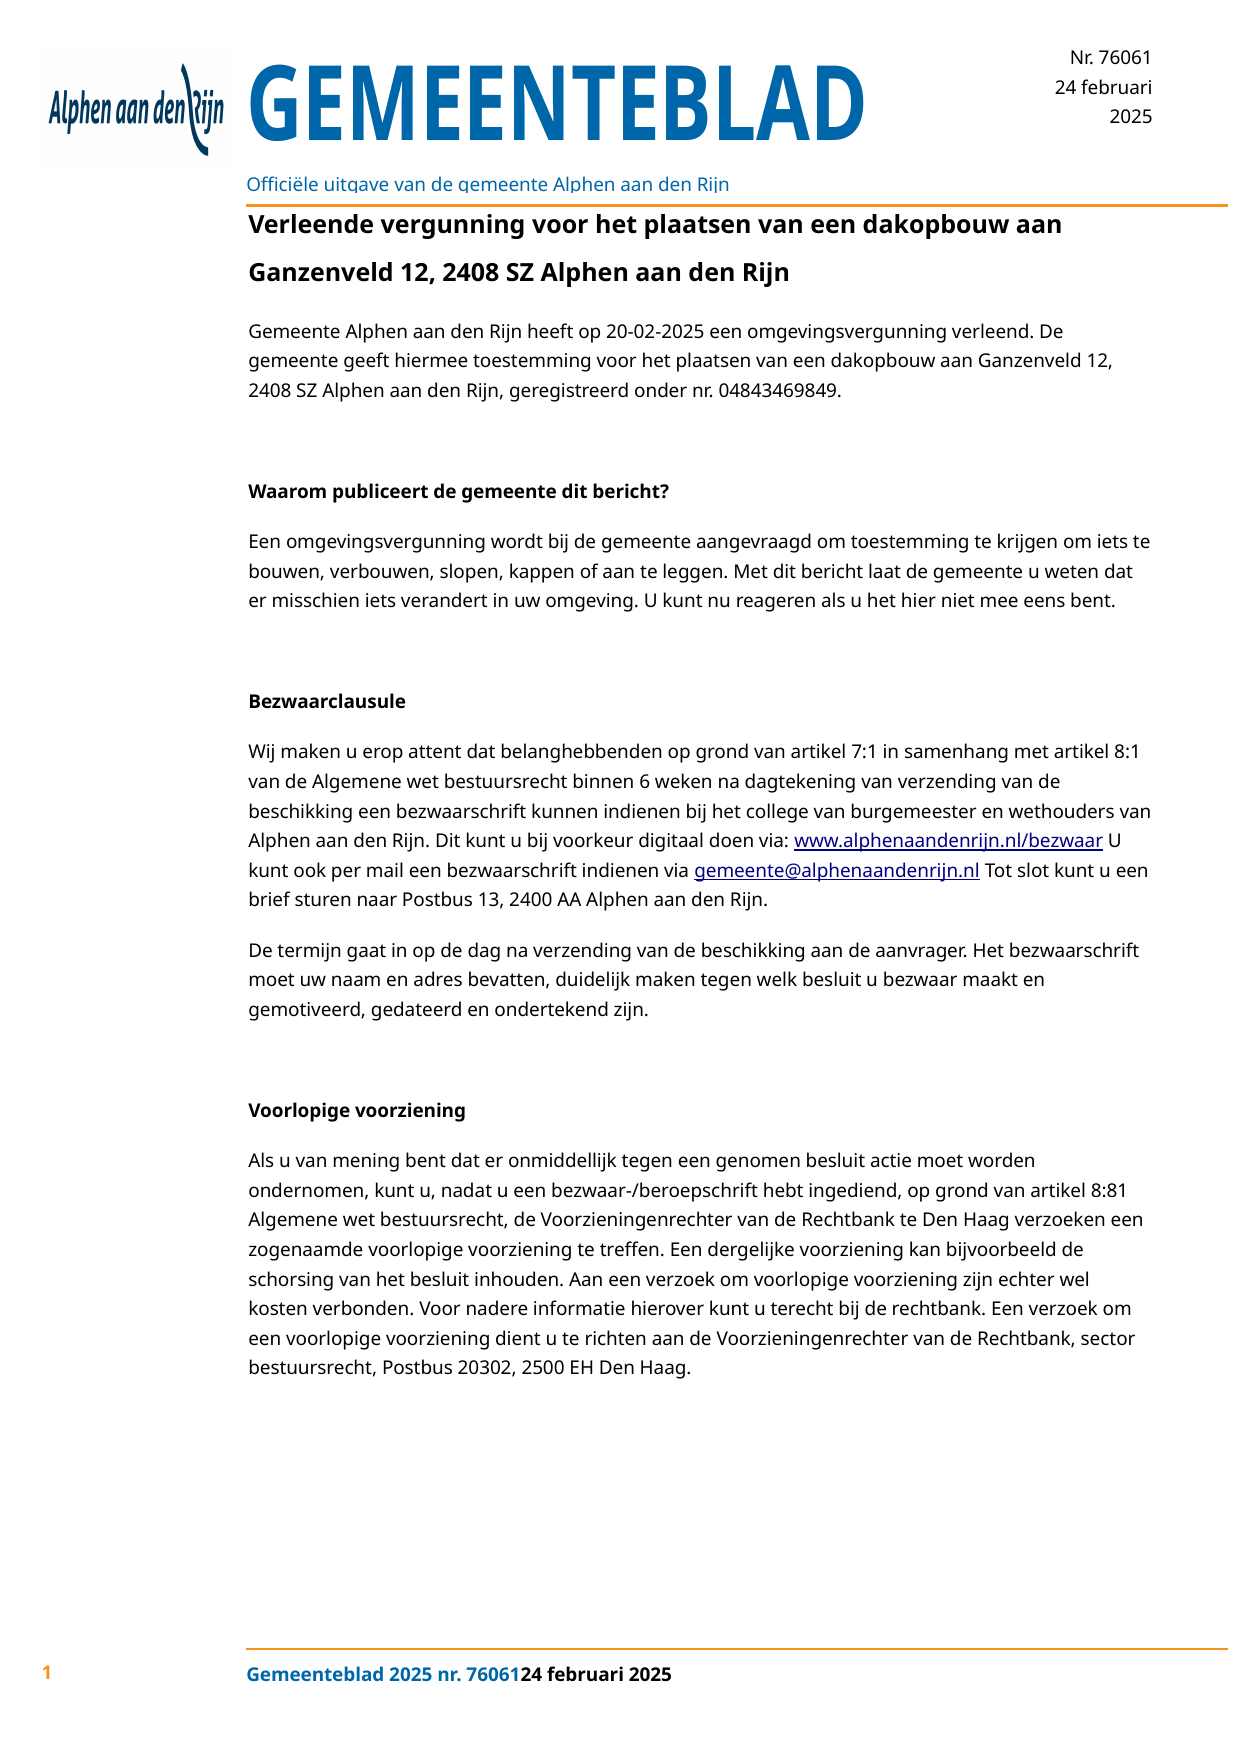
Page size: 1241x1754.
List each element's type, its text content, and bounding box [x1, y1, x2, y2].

text Verleende vergunning voor het plaatsen van een dakopbouw aan Ganzenveld 12, 2408 SZ Alphen aan den Rijn [248, 207, 1152, 288]
text Voorlopige voorziening [248, 1097, 1152, 1123]
text Wij maken u erop attent dat belanghebbenden op grond van artikel 7:1 in samenhang met artikel 8:1 van de Algemene wet bestuursrecht binnen 6 weken na dagtekening van verzending van de beschikking een bezwaarschrift kunnen indienen bij het college van burgemeester en wethouders van Alphen aan den Rijn. Dit kunt u bij voorkeur digitaal doen via: www.alphenaandenrijn.nl/bezwaar U kunt ook per mail een bezwaarschrift indienen via gemeente@alphenaandenrijn.nl Tot slot kunt u een brief sturen naar Postbus 13, 2400 AA Alphen aan den Rijn. [248, 739, 1152, 912]
text Een omgevingsvergunning wordt bij de gemeente aangevraagd om toestemming te krijgen om iets te bouwen, verbouwen, slopen, kappen of aan te leggen. Met dit bericht laat de gemeente u weten dat er misschien iets verandert in uw omgeving. U kunt nu reageren als u het hier niet mee eens bent. [248, 528, 1152, 613]
picture [41, 47, 231, 172]
text Gemeente Alphen aan den Rijn heeft op 20-02-2025 een omgevingsvergunning verleend. De gemeente geeft hiermee toestemming voor het plaatsen van een dakopbouw aan Ganzenveld 12, 2408 SZ Alphen aan den Rijn, geregistreerd onder nr. 04843469849. [248, 318, 1152, 403]
text De termijn gaat in op de dag na verzending van de beschikking aan de aanvrager. Het bezwaarschrift moet uw naam en adres bevatten, duidelijk maken tegen welk besluit u bezwaar maakt en gemotiveerd, gedateerd en ondertekend zijn. [248, 937, 1152, 1022]
text Als u van mening bent dat er onmiddellijk tegen een genomen besluit actie moet worden ondernomen, kunt u, nadat u een bezwaar-/beroepschrift hebt ingediend, op grond van artikel 8:81 Algemene wet bestuursrecht, de Voorzieningenrechter van de Rechtbank te Den Haag verzoeken een zogenaamde voorlopige voorziening te treffen. Een dergelijke voorziening kan bijvoorbeeld de schorsing van het besluit inhouden. Aan een verzoek om voorlopige voorziening zijn echter wel kosten verbonden. Voor nadere informatie hierover kunt u terecht bij de rechtbank. Een verzoek om een voorlopige voorziening dient u te richten aan de Voorzieningenrechter van de Rechtbank, sector bestuursrecht, Postbus 20302, 2500 EH Den Haag. [248, 1147, 1152, 1380]
text Waarom publiceert de gemeente dit bericht? [248, 478, 1152, 504]
text Bezwaarclausule [248, 688, 1152, 714]
